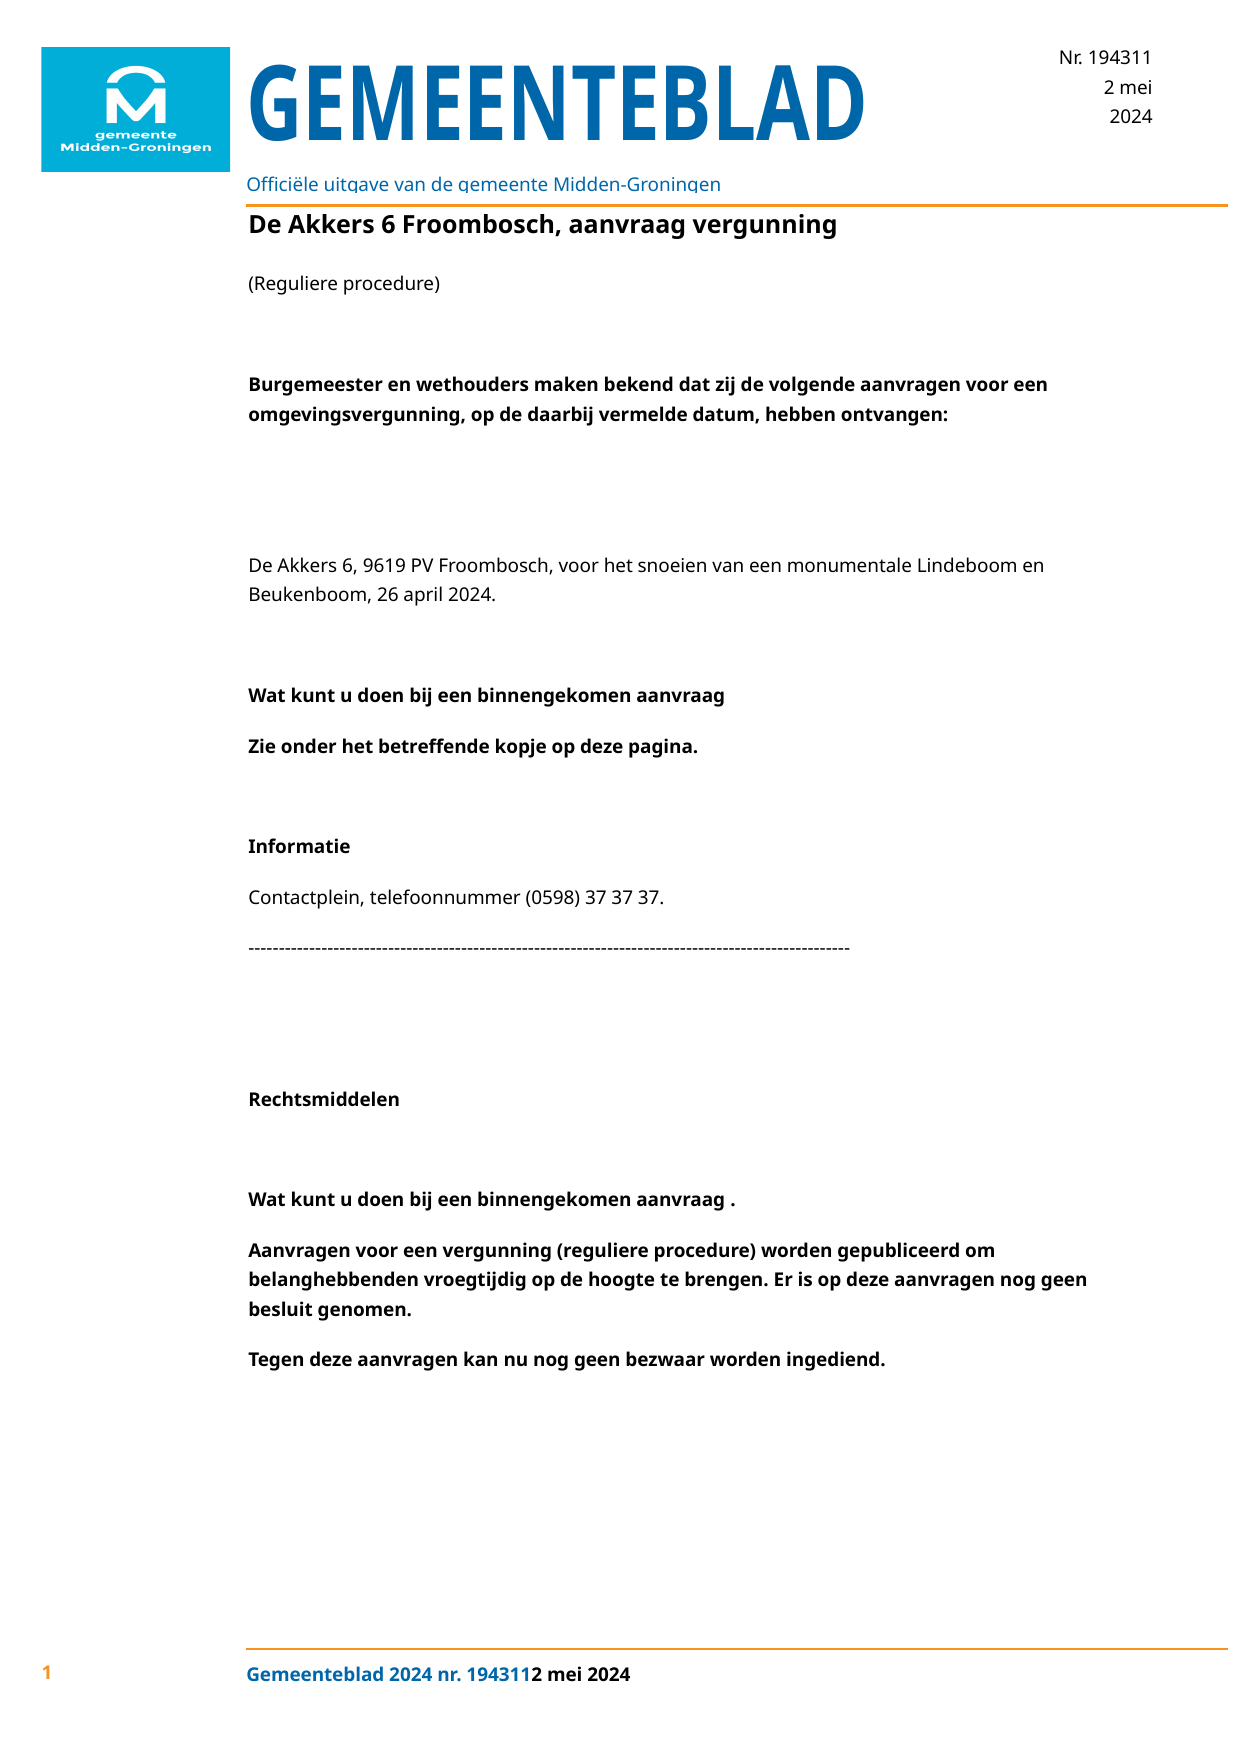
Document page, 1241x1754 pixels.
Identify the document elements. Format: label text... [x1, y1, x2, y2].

text Wat kunt u doen bij een binnengekomen aanvraag . [248, 1187, 1152, 1212]
picture [108, 66, 164, 82]
picture [184, 146, 190, 153]
picture [107, 89, 165, 122]
text Tegen deze aanvragen kan nu nog geen bezwaar worden ingediend. [248, 1347, 1152, 1372]
text Aanvragen voor een vergunning (reguliere procedure) worden gepubliceerd om belanghebbenden vroegtijdig op de hoogte te brengen. Er is op deze aanvragen nog geen besluit genomen. [248, 1237, 1152, 1322]
text Wat kunt u doen bij een binnengekomen aanvraag [248, 682, 1152, 708]
text (Reguliere procedure) [248, 270, 1152, 296]
text --------------------------------------------------------------------------------------------------- [248, 934, 1152, 960]
text De Akkers 6 Froombosch, aanvraag vergunning [248, 207, 1152, 241]
text Informatie [248, 834, 1152, 859]
text Burgemeester en wethouders maken bekend dat zij de volgende aanvragen voor een omgevingsvergunning, op de daarbij vermelde datum, hebben ontvangen: [248, 371, 1152, 426]
text Rechtsmiddelen [248, 1086, 1152, 1111]
text Zie onder het betreffende kopje op deze pagina. [248, 733, 1152, 758]
text Contactplein, telefoonnummer (0598) 37 37 37. [248, 884, 1152, 910]
text De Akkers 6, 9619 PV Froombosch, voor het snoeien van een monumentale Lindeboom en Beukenboom, 26 april 2024. [248, 552, 1152, 607]
